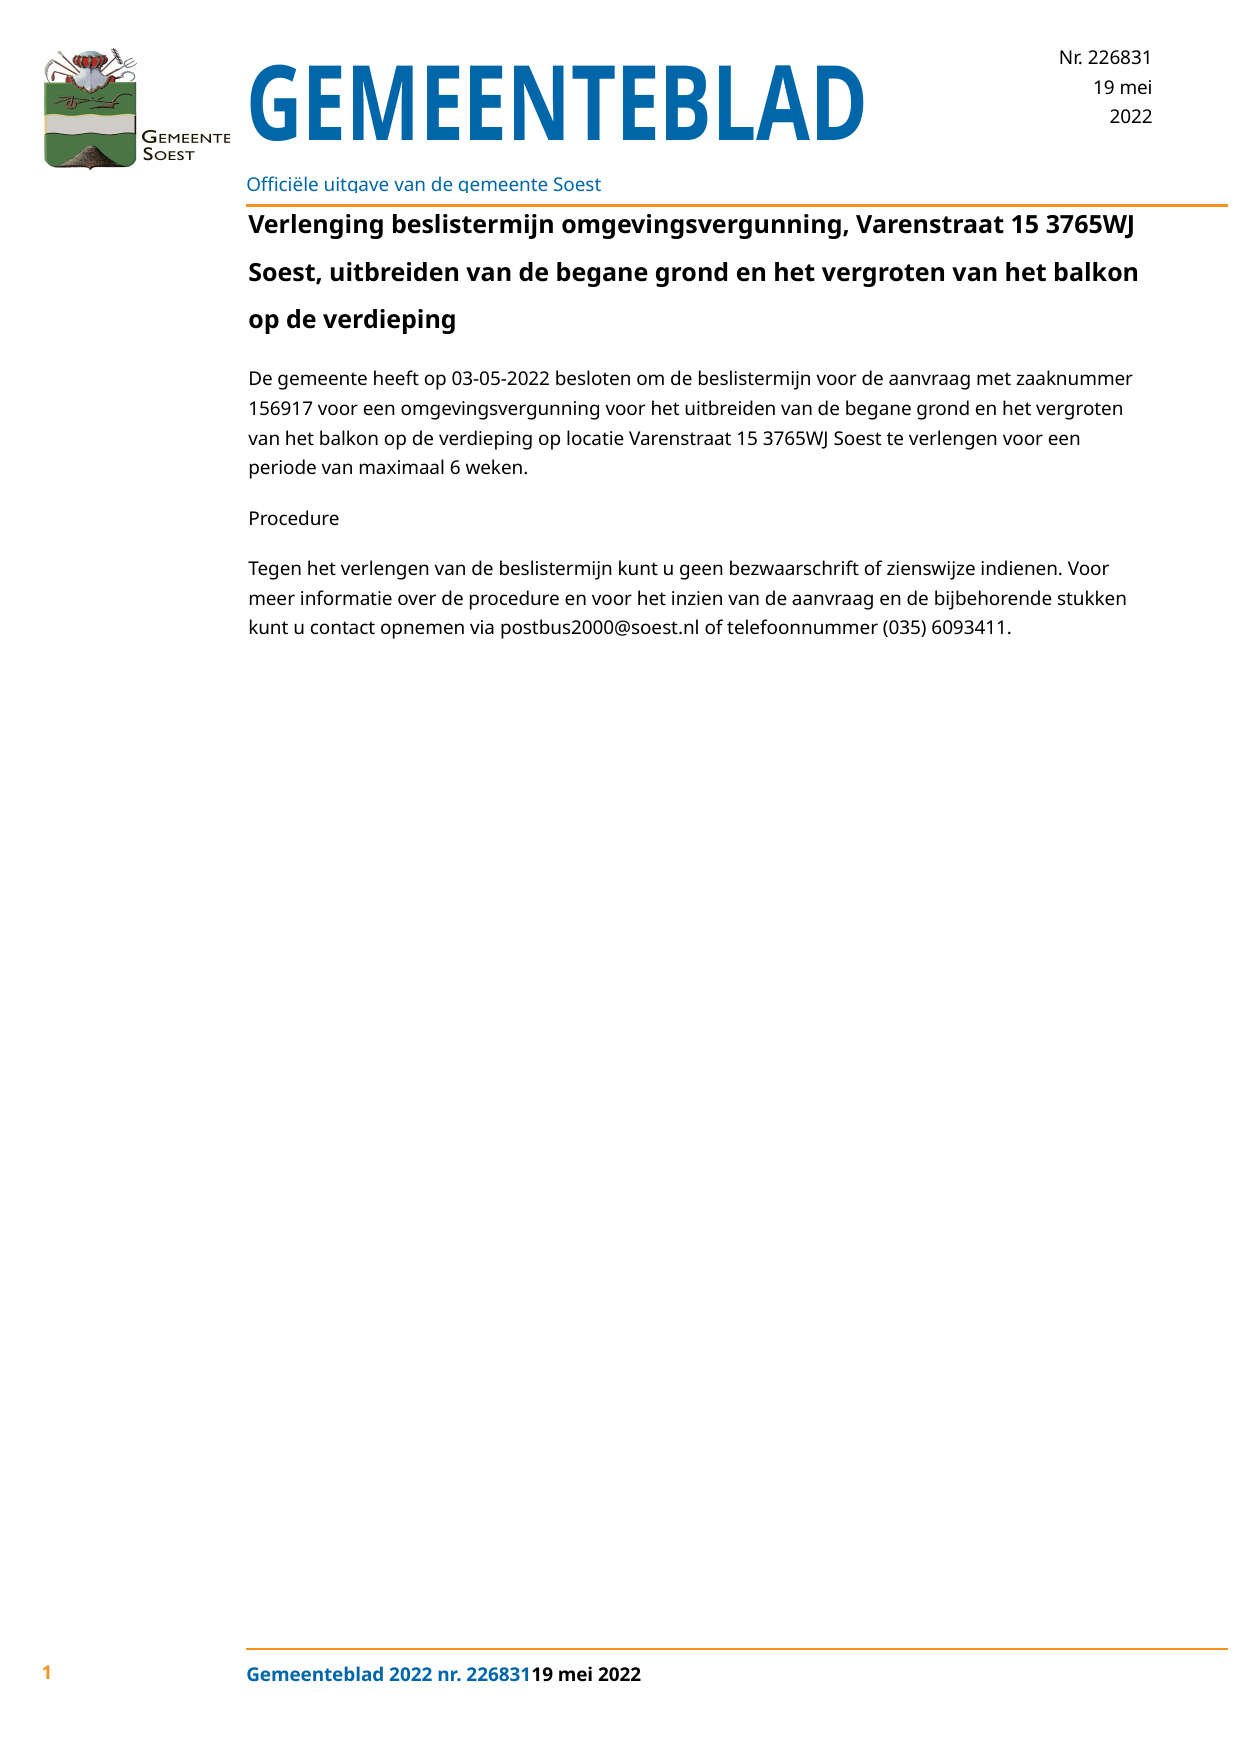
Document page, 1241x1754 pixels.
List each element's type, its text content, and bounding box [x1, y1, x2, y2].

picture [41, 47, 231, 172]
text Tegen het verlengen van de beslistermijn kunt u geen bezwaarschrift of zienswijze indienen. Voor meer informatie over de procedure en voor het inzien van de aanvraag en de bijbehorende stukken kunt u contact opnemen via postbus2000@soest.nl of telefoonnummer (035) 6093411. [248, 555, 1152, 640]
text Procedure [248, 505, 1152, 530]
text De gemeente heeft op 03-05-2022 besloten om de beslistermijn voor de aanvraag met zaaknummer 156917 voor een omgevingsvergunning voor het uitbreiden van de begane grond en het vergroten van het balkon op de verdieping op locatie Varenstraat 15 3765WJ Soest te verlengen voor een periode van maximaal 6 weken. [248, 366, 1152, 480]
text Verlenging beslistermijn omgevingsvergunning, Varenstraat 15 3765WJ Soest, uitbreiden van de begane grond en het vergroten van het balkon op de verdieping [248, 207, 1152, 336]
